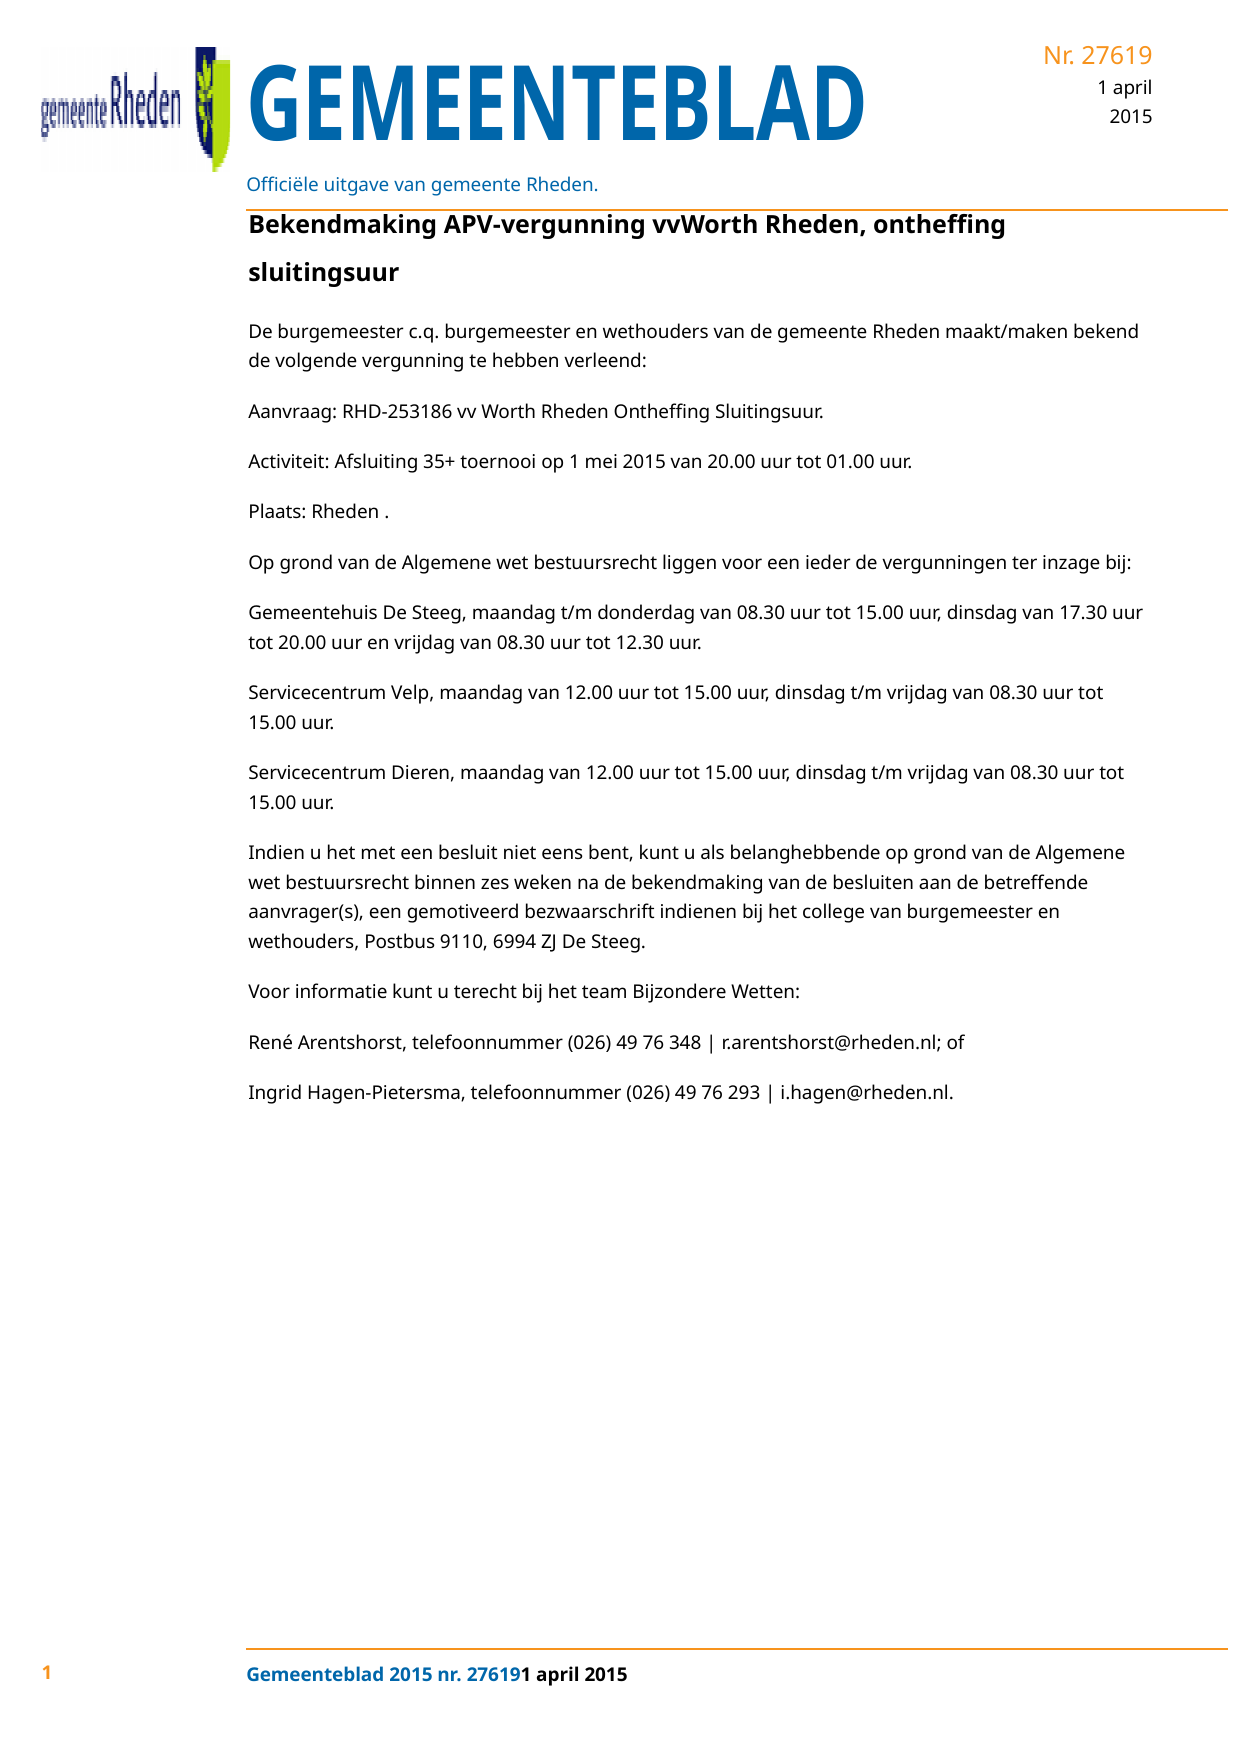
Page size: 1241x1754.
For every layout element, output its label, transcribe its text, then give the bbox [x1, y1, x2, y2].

text René Arentshorst, telefoonnummer (026) 49 76 348 | r.arentshorst@rheden.nl; of [248, 1029, 1152, 1055]
text Servicecentrum Dieren, maandag van 12.00 uur tot 15.00 uur, dinsdag t/m vrijdag van 08.30 uur tot 15.00 uur. [248, 759, 1152, 815]
picture [41, 47, 231, 172]
text Voor informatie kunt u terecht bij het team Bijzondere Wetten: [248, 979, 1152, 1004]
text Bekendmaking APV-vergunning vvWorth Rheden, ontheffing sluitingsuur [248, 211, 1152, 288]
text Aanvraag: RHD-253186 vv Worth Rheden Ontheffing Sluitingsuur. [248, 398, 1152, 424]
text Servicecentrum Velp, maandag van 12.00 uur tot 15.00 uur, dinsdag t/m vrijdag van 08.30 uur tot 15.00 uur. [248, 679, 1152, 735]
text Indien u het met een besluit niet eens bent, kunt u als belanghebbende op grond van de Algemene wet bestuursrecht binnen zes weken na de bekendmaking van de besluiten aan de betreffende aanvrager(s), een gemotiveerd bezwaarschrift indienen bij het college van burgemeester en wethouders, Postbus 9110, 6994 ZJ De Steeg. [248, 839, 1152, 954]
text Activiteit: Afsluiting 35+ toernooi op 1 mei 2015 van 20.00 uur tot 01.00 uur. [248, 448, 1152, 474]
text Gemeentehuis De Steeg, maandag t/m donderdag van 08.30 uur tot 15.00 uur, dinsdag van 17.30 uur tot 20.00 uur en vrijdag van 08.30 uur tot 12.30 uur. [248, 599, 1152, 655]
text De burgemeester c.q. burgemeester en wethouders van de gemeente Rheden maakt/maken bekend de volgende vergunning te hebben verleend: [248, 318, 1152, 373]
text Plaats: Rheden . [248, 499, 1152, 524]
text Ingrid Hagen-Pietersma, telefoonnummer (026) 49 76 293 | i.hagen@rheden.nl. [248, 1079, 1152, 1105]
text Op grond van de Algemene wet bestuursrecht liggen voor een ieder de vergunningen ter inzage bij: [248, 549, 1152, 575]
